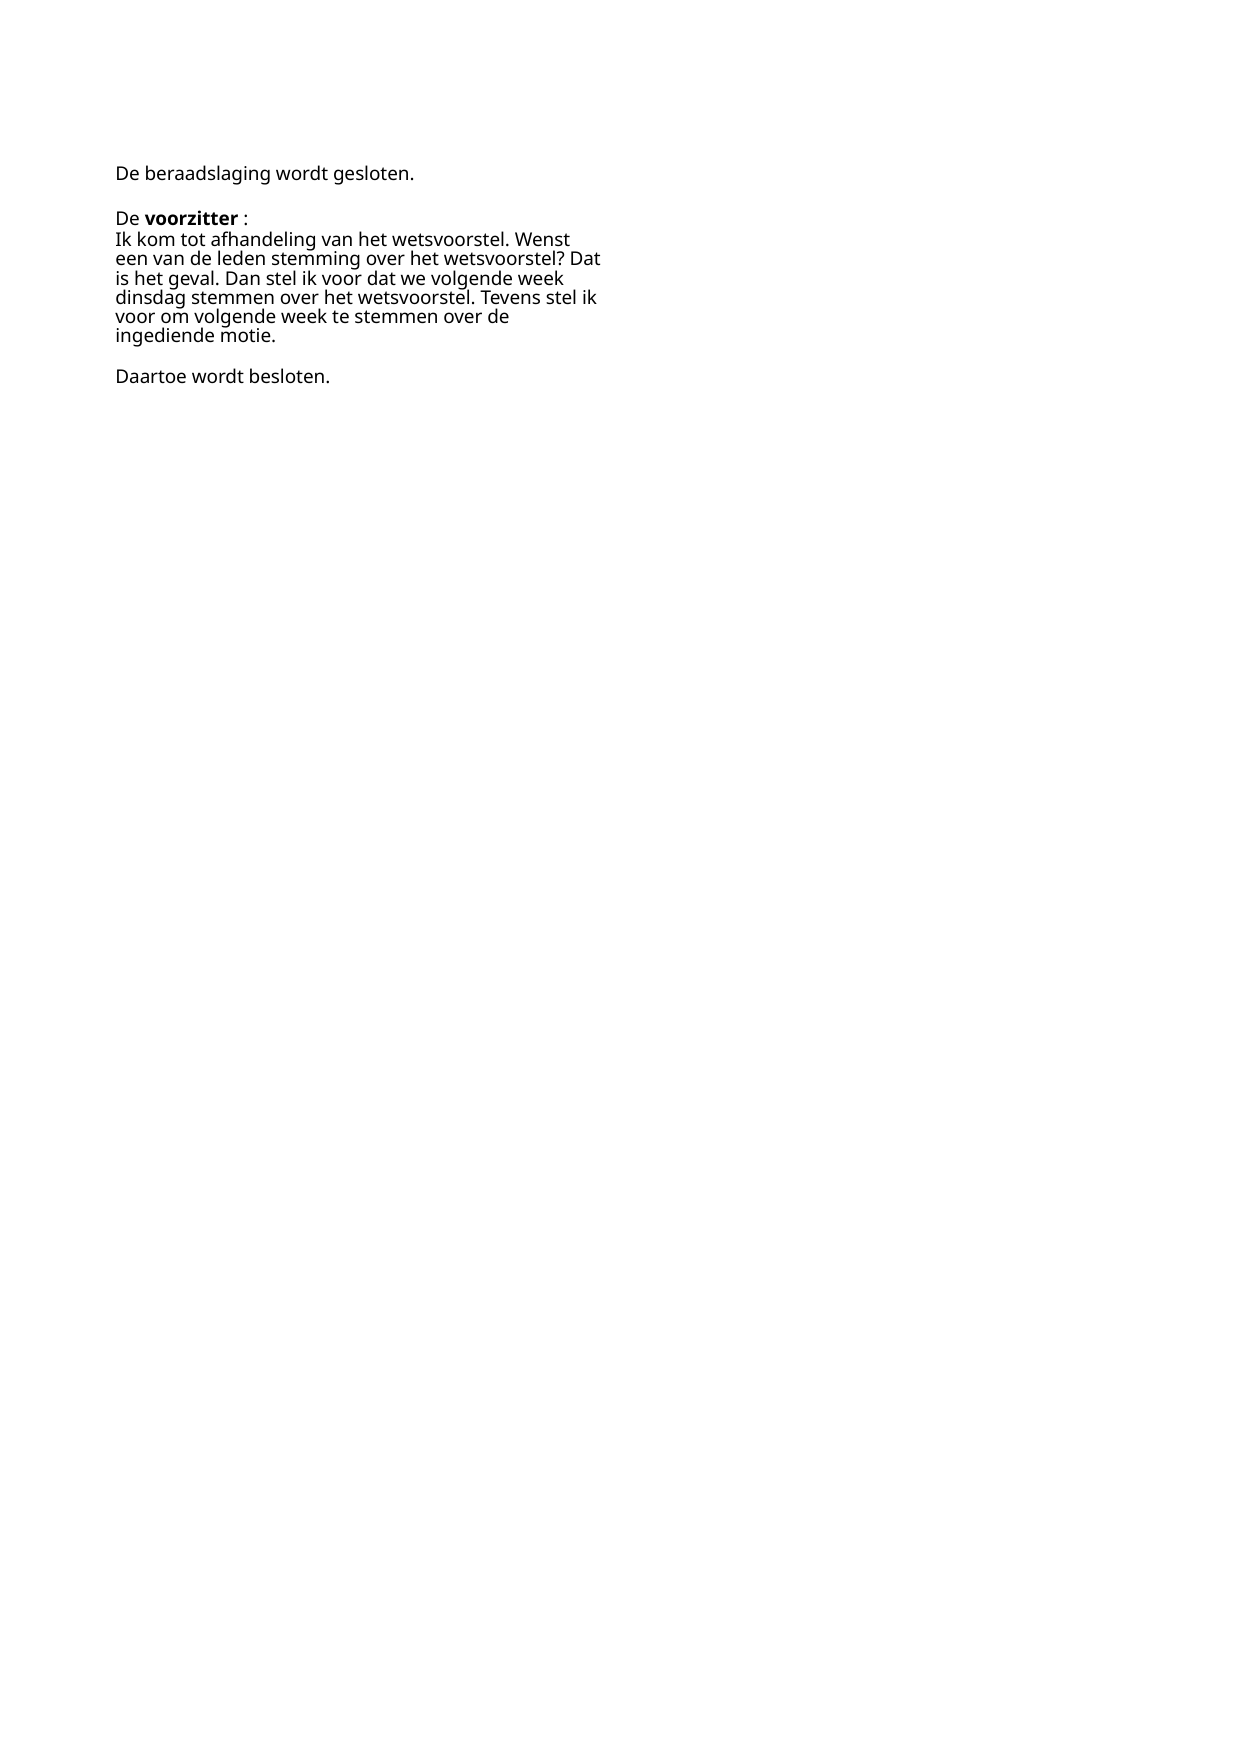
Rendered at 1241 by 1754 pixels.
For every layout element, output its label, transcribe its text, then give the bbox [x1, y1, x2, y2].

text De beraadslaging wordt gesloten. [115, 165, 605, 184]
text Daartoe wordt besloten. [115, 368, 605, 387]
text Ik kom tot afhandeling van het wetsvoorstel. Wenst een van de leden stemming over het wetsvoorstel? Dat is het geval. Dan stel ik voor dat we volgende week dinsdag stemmen over het wetsvoorstel. Tevens stel ik voor om volgende week te stemmen over de ingediende motie. [115, 231, 605, 347]
text De voorzitter : [115, 205, 605, 231]
